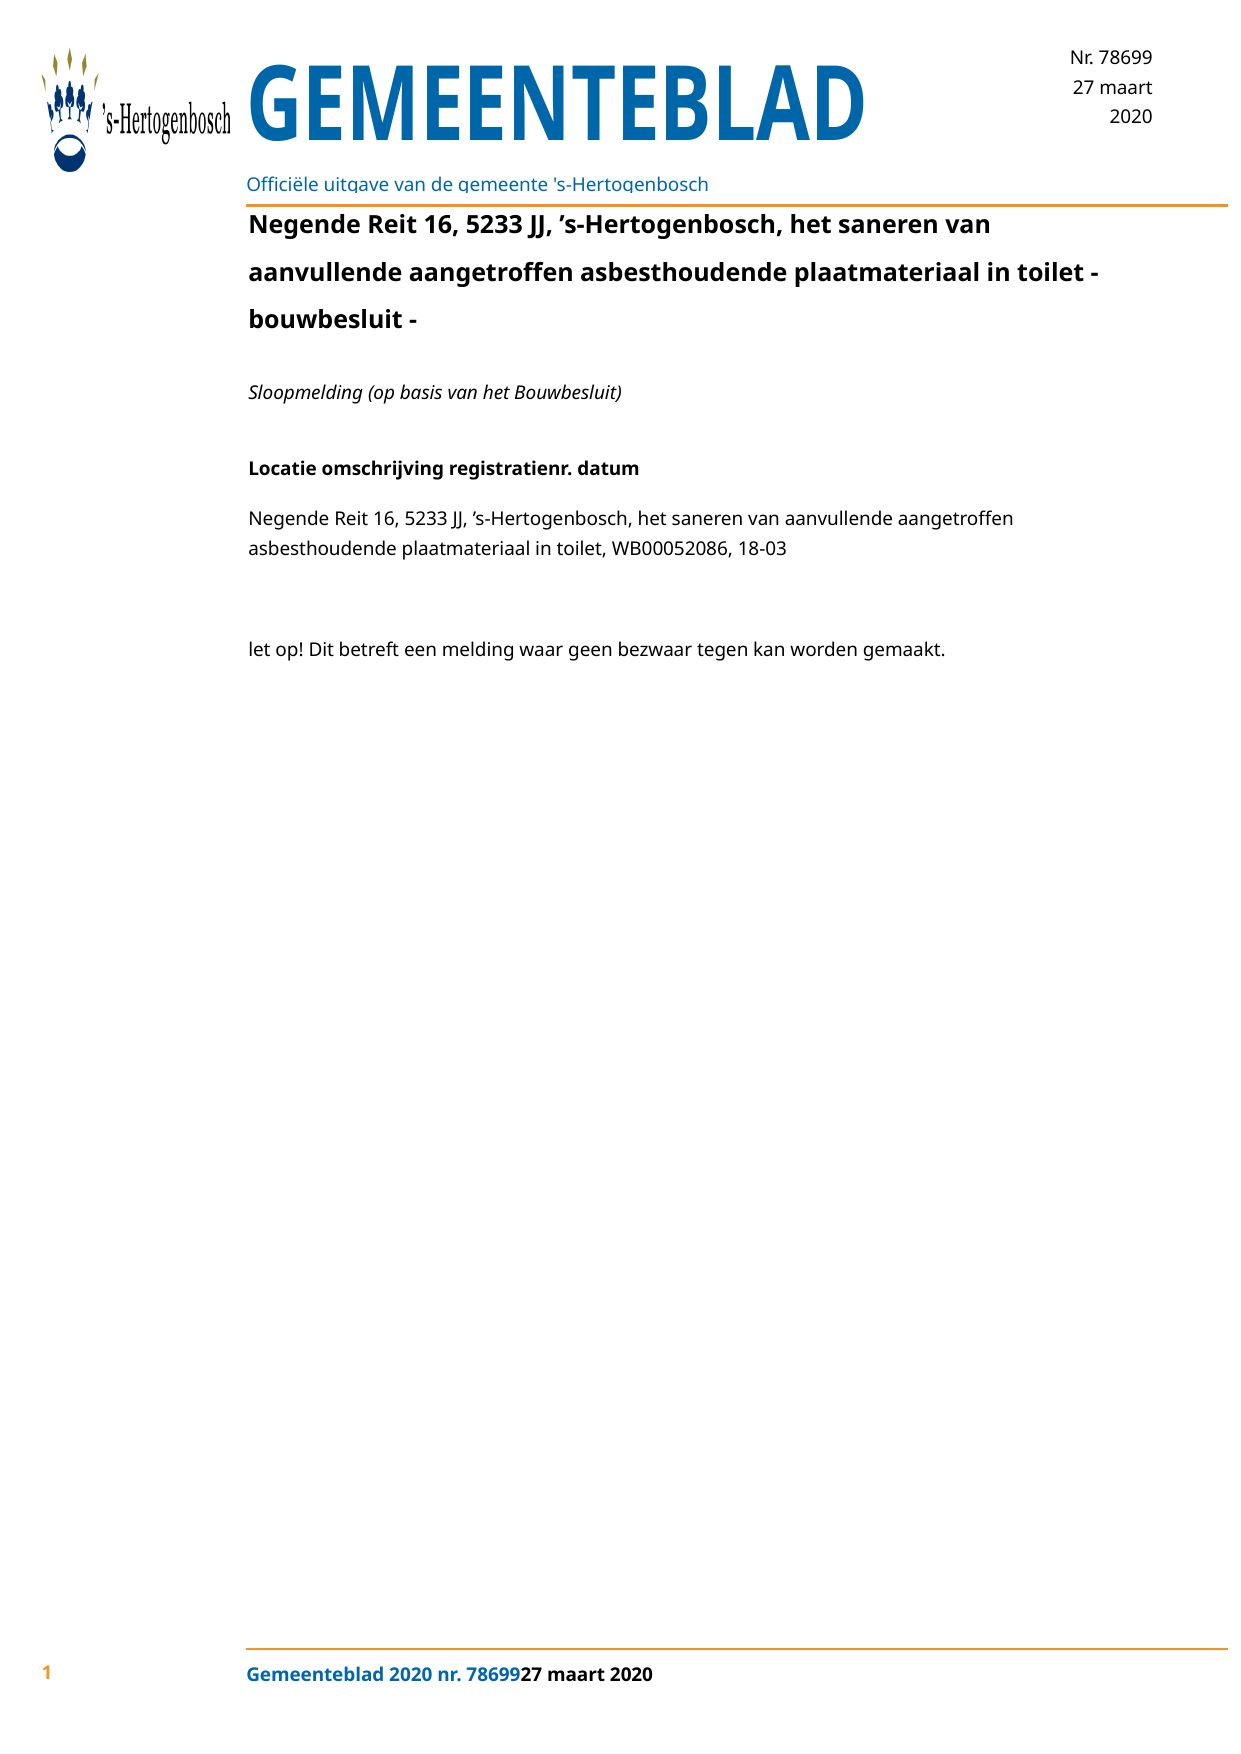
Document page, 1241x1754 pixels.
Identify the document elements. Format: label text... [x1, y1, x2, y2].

text Sloopmelding (op basis van het Bouwbesluit) [248, 379, 1152, 405]
text Locatie omschrijving registratienr. datum [248, 455, 1152, 481]
text let op! Dit betreft een melding waar geen bezwaar tegen kan worden gemaakt. [248, 636, 1152, 662]
text Negende Reit 16, 5233 JJ, ’s-Hertogenbosch, het saneren van aanvullende aangetroffen asbesthoudende plaatmateriaal in toilet, WB00052086, 18-03 [248, 506, 1152, 561]
picture [41, 47, 231, 172]
text Negende Reit 16, 5233 JJ, ’s-Hertogenbosch, het saneren van aanvullende aangetroffen asbesthoudende plaatmateriaal in toilet - bouwbesluit - [248, 207, 1152, 336]
